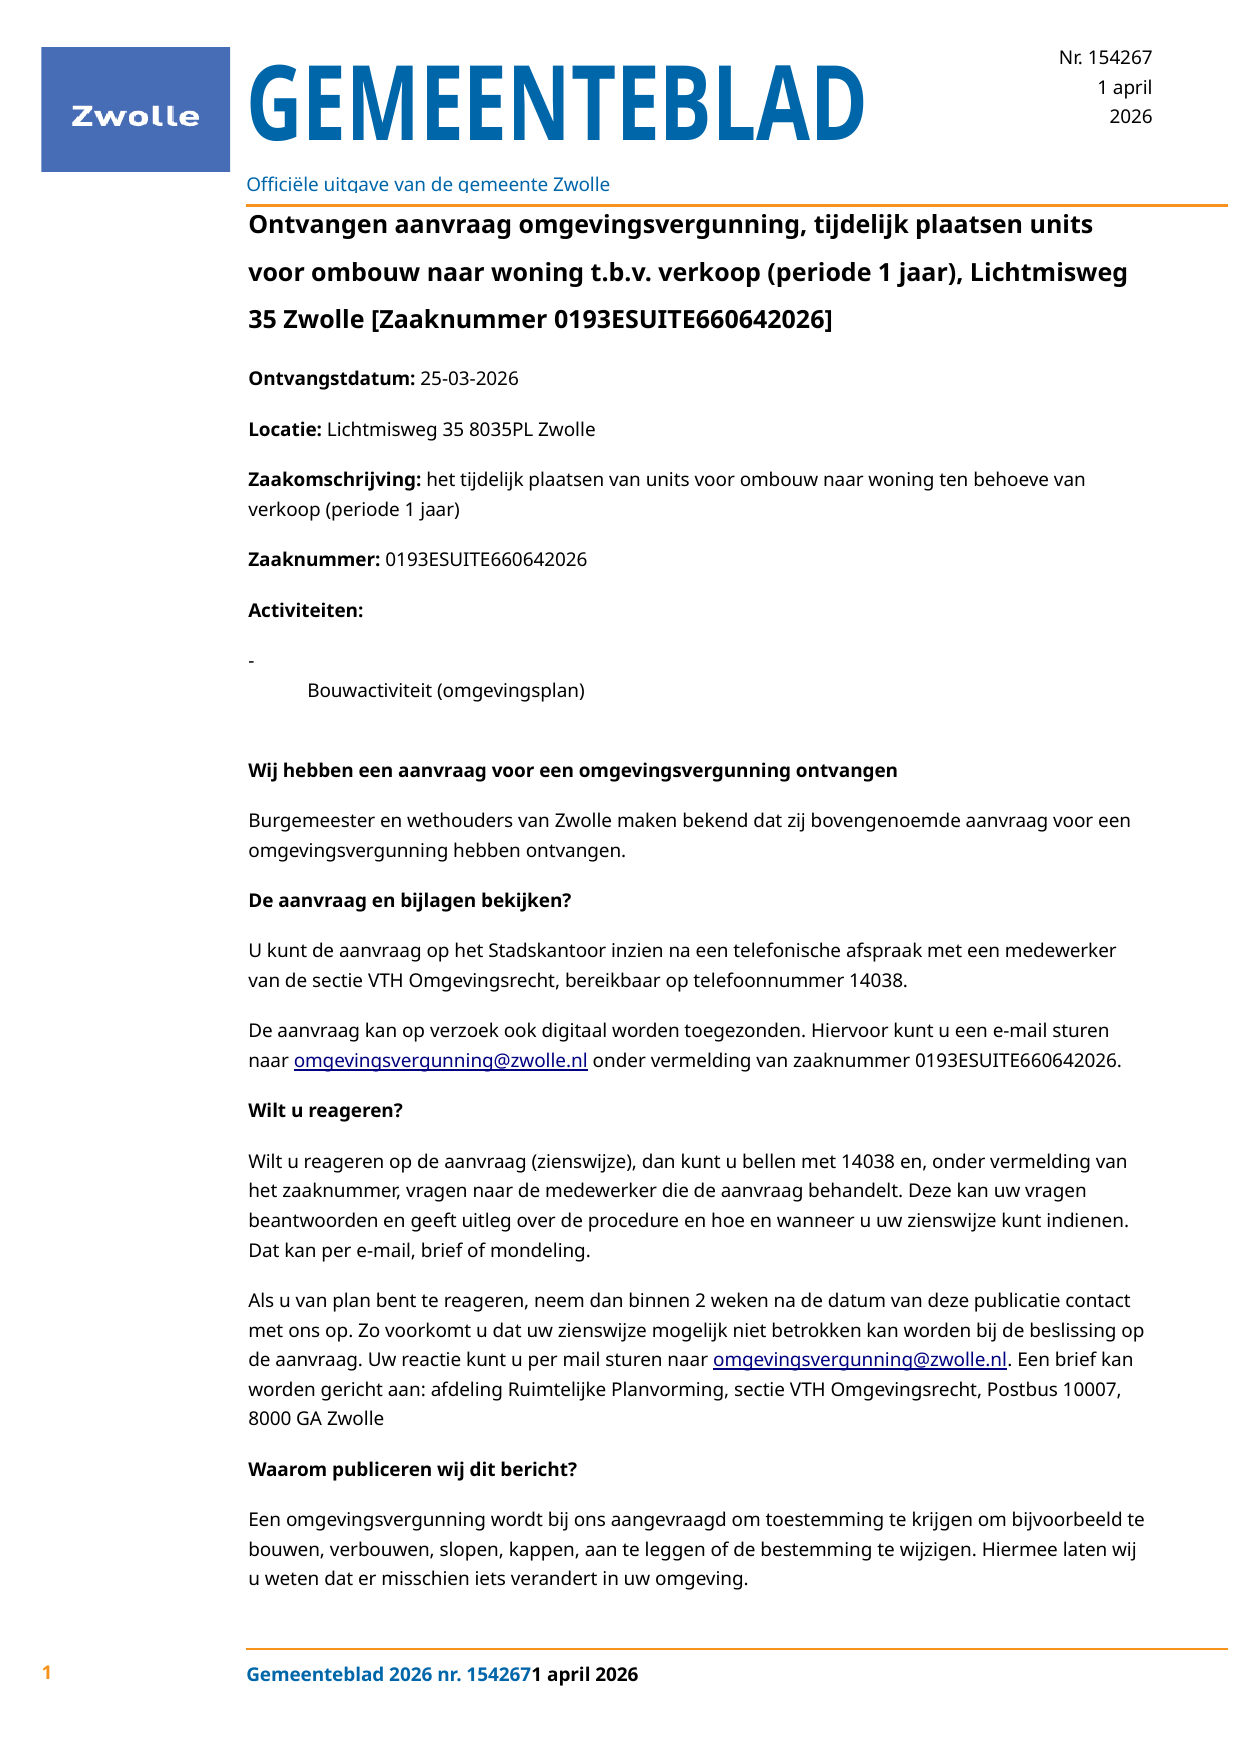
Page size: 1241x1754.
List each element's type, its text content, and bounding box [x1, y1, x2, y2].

text Als u van plan bent te reageren, neem dan binnen 2 weken na de datum van deze publicatie contact met ons op. Zo voorkomt u dat uw zienswijze mogelijk niet betrokken kan worden bij de beslissing op de aanvraag. Uw reactie kunt u per mail sturen naar omgevingsvergunning@zwolle.nl. Een brief kan worden gericht aan: afdeling Ruimtelijke Planvorming, sectie VTH Omgevingsrecht, Postbus 10007, 8000 GA Zwolle [248, 1287, 1152, 1431]
text Wilt u reageren? [248, 1098, 1152, 1123]
text Burgemeester en wethouders van Zwolle maken bekend dat zij bovengenoemde aanvraag voor een omgevingsvergunning hebben ontvangen. [248, 807, 1152, 862]
text U kunt de aanvraag op het Stadskantoor inzien na een telefonische afspraak met een medewerker van de sectie VTH Omgevingsrecht, bereikbaar op telefoonnummer 14038. [248, 938, 1152, 993]
text Ontvangstdatum: 25-03-2026 [248, 366, 1152, 391]
picture [41, 47, 231, 172]
text Een omgevingsvergunning wordt bij ons aangevraagd om toestemming te krijgen om bijvoorbeeld te bouwen, verbouwen, slopen, kappen, aan te leggen of de bestemming te wijzigen. Hiermee laten wij u weten dat er misschien iets verandert in uw omgeving. [248, 1506, 1152, 1591]
list Bouwactiviteit (omgevingsplan) [248, 677, 1152, 702]
text De aanvraag kan op verzoek ook digitaal worden toegezonden. Hiervoor kunt u een e-mail sturen naar omgevingsvergunning@zwolle.nl onder vermelding van zaaknummer 0193ESUITE660642026. [248, 1018, 1152, 1073]
text Activiteiten: [248, 597, 1152, 622]
text Wij hebben een aanvraag voor een omgevingsvergunning ontvangen [248, 757, 1152, 782]
text Waarom publiceren wij dit bericht? [248, 1456, 1152, 1482]
text Ontvangen aanvraag omgevingsvergunning, tijdelijk plaatsen units voor ombouw naar woning t.b.v. verkoop (periode 1 jaar), Lichtmisweg 35 Zwolle [Zaaknummer 0193ESUITE660642026] [248, 207, 1152, 336]
text Zaakomschrijving: het tijdelijk plaatsen van units voor ombouw naar woning ten behoeve van verkoop (periode 1 jaar) [248, 466, 1152, 522]
text Zaaknummer: 0193ESUITE660642026 [248, 546, 1152, 572]
text Wilt u reageren op de aanvraag (zienswijze), dan kunt u bellen met 14038 en, onder vermelding van het zaaknummer, vragen naar de medewerker die de aanvraag behandelt. Deze kan uw vragen beantwoorden en geeft uitleg over de procedure en hoe en wanneer u uw zienswijze kunt indienen. Dat kan per e-mail, brief of mondeling. [248, 1148, 1152, 1262]
text Locatie: Lichtmisweg 35 8035PL Zwolle [248, 416, 1152, 442]
text De aanvraag en bijlagen bekijken? [248, 887, 1152, 913]
